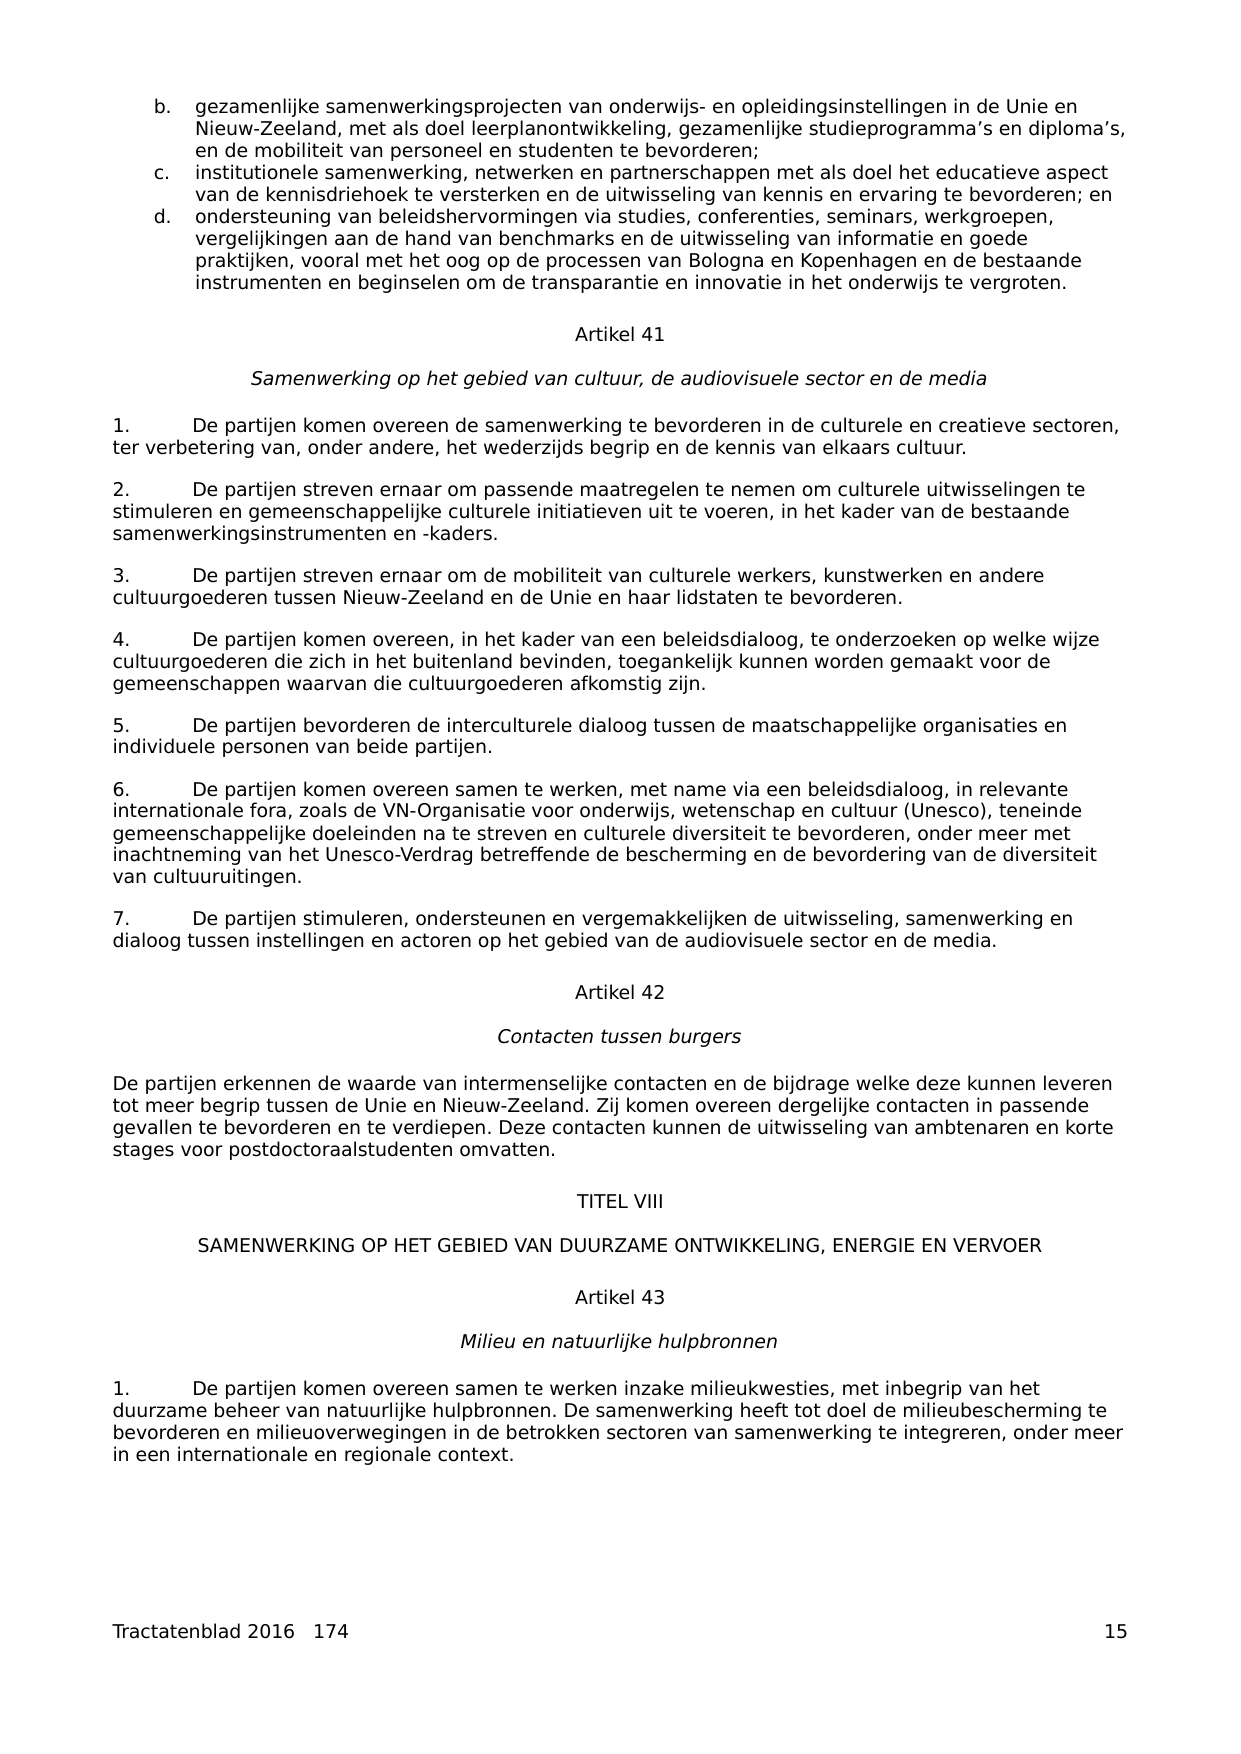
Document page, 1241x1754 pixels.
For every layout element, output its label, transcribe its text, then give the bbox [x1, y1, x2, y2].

text 1. De partijen komen overeen samen te werken inzake milieukwesties, met inbegrip van het duurzame beheer van natuurlijke hulpbronnen. De samenwerking heeft tot doel de milieubescherming te bevorderen en milieuoverwegingen in de betrokken sectoren van samenwerking te integreren, onder meer in een internationale en regionale context. [112, 1378, 1128, 1466]
text De partijen erkennen de waarde van intermenselijke contacten en de bijdrage welke deze kunnen leveren tot meer begrip tussen de Unie en Nieuw-Zeeland. Zij komen overeen dergelijke contacten in passende gevallen te bevorderen en te verdiepen. Deze contacten kunnen de uitwisseling van ambtenaren en korte stages voor postdoctoraalstudenten omvatten. [112, 1073, 1128, 1161]
subtitle Artikel 42 Contacten tussen burgers [112, 982, 1128, 1048]
subtitle Artikel 41 Samenwerking op het gebied van cultuur, de audiovisuele sector en de media [112, 324, 1128, 390]
text 5. De partijen bevorderen de interculturele dialoog tussen de maatschappelijke organisaties en individuele personen van beide partijen. [112, 714, 1128, 758]
text b. gezamenlijke samenwerkingsprojecten van onderwijs- en opleidingsinstellingen in de Unie en Nieuw-Zeeland, met als doel leerplanontwikkeling, gezamenlijke studieprogramma’s en diploma’s, en de mobiliteit van personeel en studenten te bevorderen; [153, 96, 1128, 162]
text d. ondersteuning van beleidshervormingen via studies, conferenties, seminars, werkgroepen, vergelijkingen aan de hand van benchmarks en de uitwisseling van informatie en goede praktijken, vooral met het oog op de processen van Bologna en Kopenhagen en de bestaande instrumenten en beginselen om de transparantie en innovatie in het onderwijs te vergroten. [153, 206, 1128, 294]
text 3. De partijen streven ernaar om de mobiliteit van culturele werkers, kunstwerken en andere cultuurgoederen tussen Nieuw-Zeeland en de Unie en haar lidstaten te bevorderen. [112, 564, 1128, 608]
subtitle TITEL VIII SAMENWERKING OP HET GEBIED VAN DUURZAME ONTWIKKELING, ENERGIE EN VERVOER [112, 1191, 1128, 1257]
text 6. De partijen komen overeen samen te werken, met name via een beleidsdialoog, in relevante internationale fora, zoals de VN-Organisatie voor onderwijs, wetenschap en cultuur (Unesco), teneinde gemeenschappelijke doeleinden na te streven en culturele diversiteit te bevorderen, onder meer met inachtneming van het Unesco-Verdrag betreffende de bescherming en de bevordering van de diversiteit van cultuuruitingen. [112, 778, 1128, 888]
subtitle Artikel 43 Milieu en natuurlijke hulpbronnen [112, 1287, 1128, 1353]
text 7. De partijen stimuleren, ondersteunen en vergemakkelijken de uitwisseling, samenwerking en dialoog tussen instellingen en actoren op het gebied van de audiovisuele sector en de media. [112, 908, 1128, 952]
text c. institutionele samenwerking, netwerken en partnerschappen met als doel het educatieve aspect van de kennisdriehoek te versterken en de uitwisseling van kennis en ervaring te bevorderen; en [153, 162, 1128, 206]
text 2. De partijen streven ernaar om passende maatregelen te nemen om culturele uitwisselingen te stimuleren en gemeenschappelijke culturele initiatieven uit te voeren, in het kader van de bestaande samenwerkingsinstrumenten en -kaders. [112, 479, 1128, 544]
text 4. De partijen komen overeen, in het kader van een beleidsdialoog, te onderzoeken op welke wijze cultuurgoederen die zich in het buitenland bevinden, toegankelijk kunnen worden gemaakt voor de gemeenschappen waarvan die cultuurgoederen afkomstig zijn. [112, 628, 1128, 694]
text 1. De partijen komen overeen de samenwerking te bevorderen in de culturele en creatieve sectoren, ter verbetering van, onder andere, het wederzijds begrip en de kennis van elkaars cultuur. [112, 415, 1128, 459]
